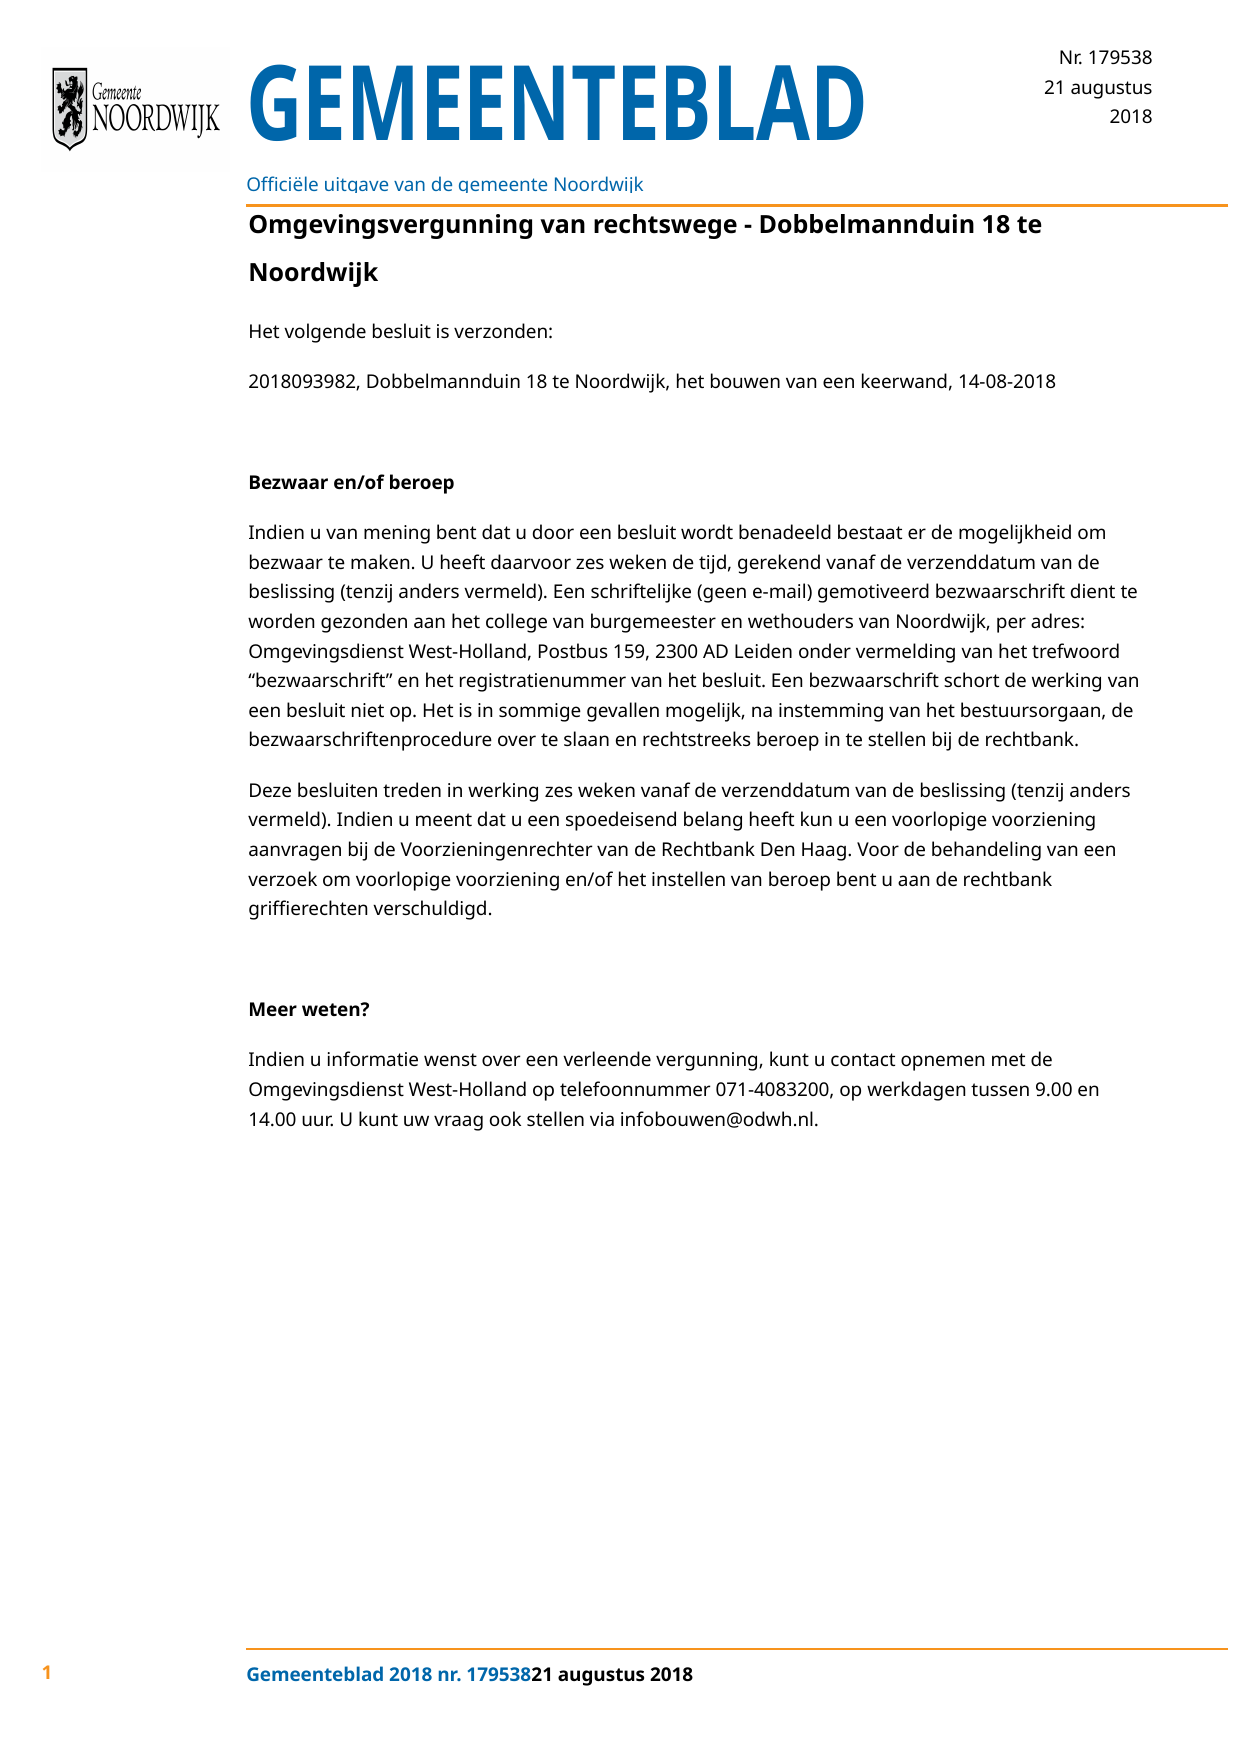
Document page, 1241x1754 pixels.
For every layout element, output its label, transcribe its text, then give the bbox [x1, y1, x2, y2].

text 2018093982, Dobbelmannduin 18 te Noordwijk, het bouwen van een keerwand, 14-08-2018 [248, 368, 1152, 394]
text Indien u informatie wenst over een verleende vergunning, kunt u contact opnemen met de Omgevingsdienst West-Holland op telefoonnummer 071-4083200, op werkdagen tussen 9.00 en 14.00 uur. U kunt uw vraag ook stellen via infobouwen@odwh.nl. [248, 1047, 1152, 1132]
text Omgevingsvergunning van rechtswege - Dobbelmannduin 18 te Noordwijk [248, 207, 1152, 288]
picture [41, 47, 231, 172]
text Indien u van mening bent dat u door een besluit wordt benadeeld bestaat er de mogelijkheid om bezwaar te maken. U heeft daarvoor zes weken de tijd, gerekend vanaf de verzenddatum van de beslissing (tenzij anders vermeld). Een schriftelijke (geen e-mail) gemotiveerd bezwaarschrift dient te worden gezonden aan het college van burgemeester en wethouders van Noordwijk, per adres: Omgevingsdienst West-Holland, Postbus 159, 2300 AD Leiden onder vermelding van het trefwoord “bezwaarschrift” en het registratienummer van het besluit. Een bezwaarschrift schort de werking van een besluit niet op. Het is in sommige gevallen mogelijk, na instemming van het bestuursorgaan, de bezwaarschriftenprocedure over te slaan en rechtstreeks beroep in te stellen bij de rechtbank. [248, 519, 1152, 752]
text Deze besluiten treden in werking zes weken vanaf de verzenddatum van de beslissing (tenzij anders vermeld). Indien u meent dat u een spoedeisend belang heeft kun u een voorlopige voorziening aanvragen bij de Voorzieningenrechter van de Rechtbank Den Haag. Voor de behandeling van een verzoek om voorlopige voorziening en/of het instellen van beroep bent u aan de rechtbank griffierechten verschuldigd. [248, 777, 1152, 921]
text Meer weten? [248, 996, 1152, 1022]
text Het volgende besluit is verzonden: [248, 318, 1152, 344]
text Bezwaar en/of beroep [248, 469, 1152, 495]
